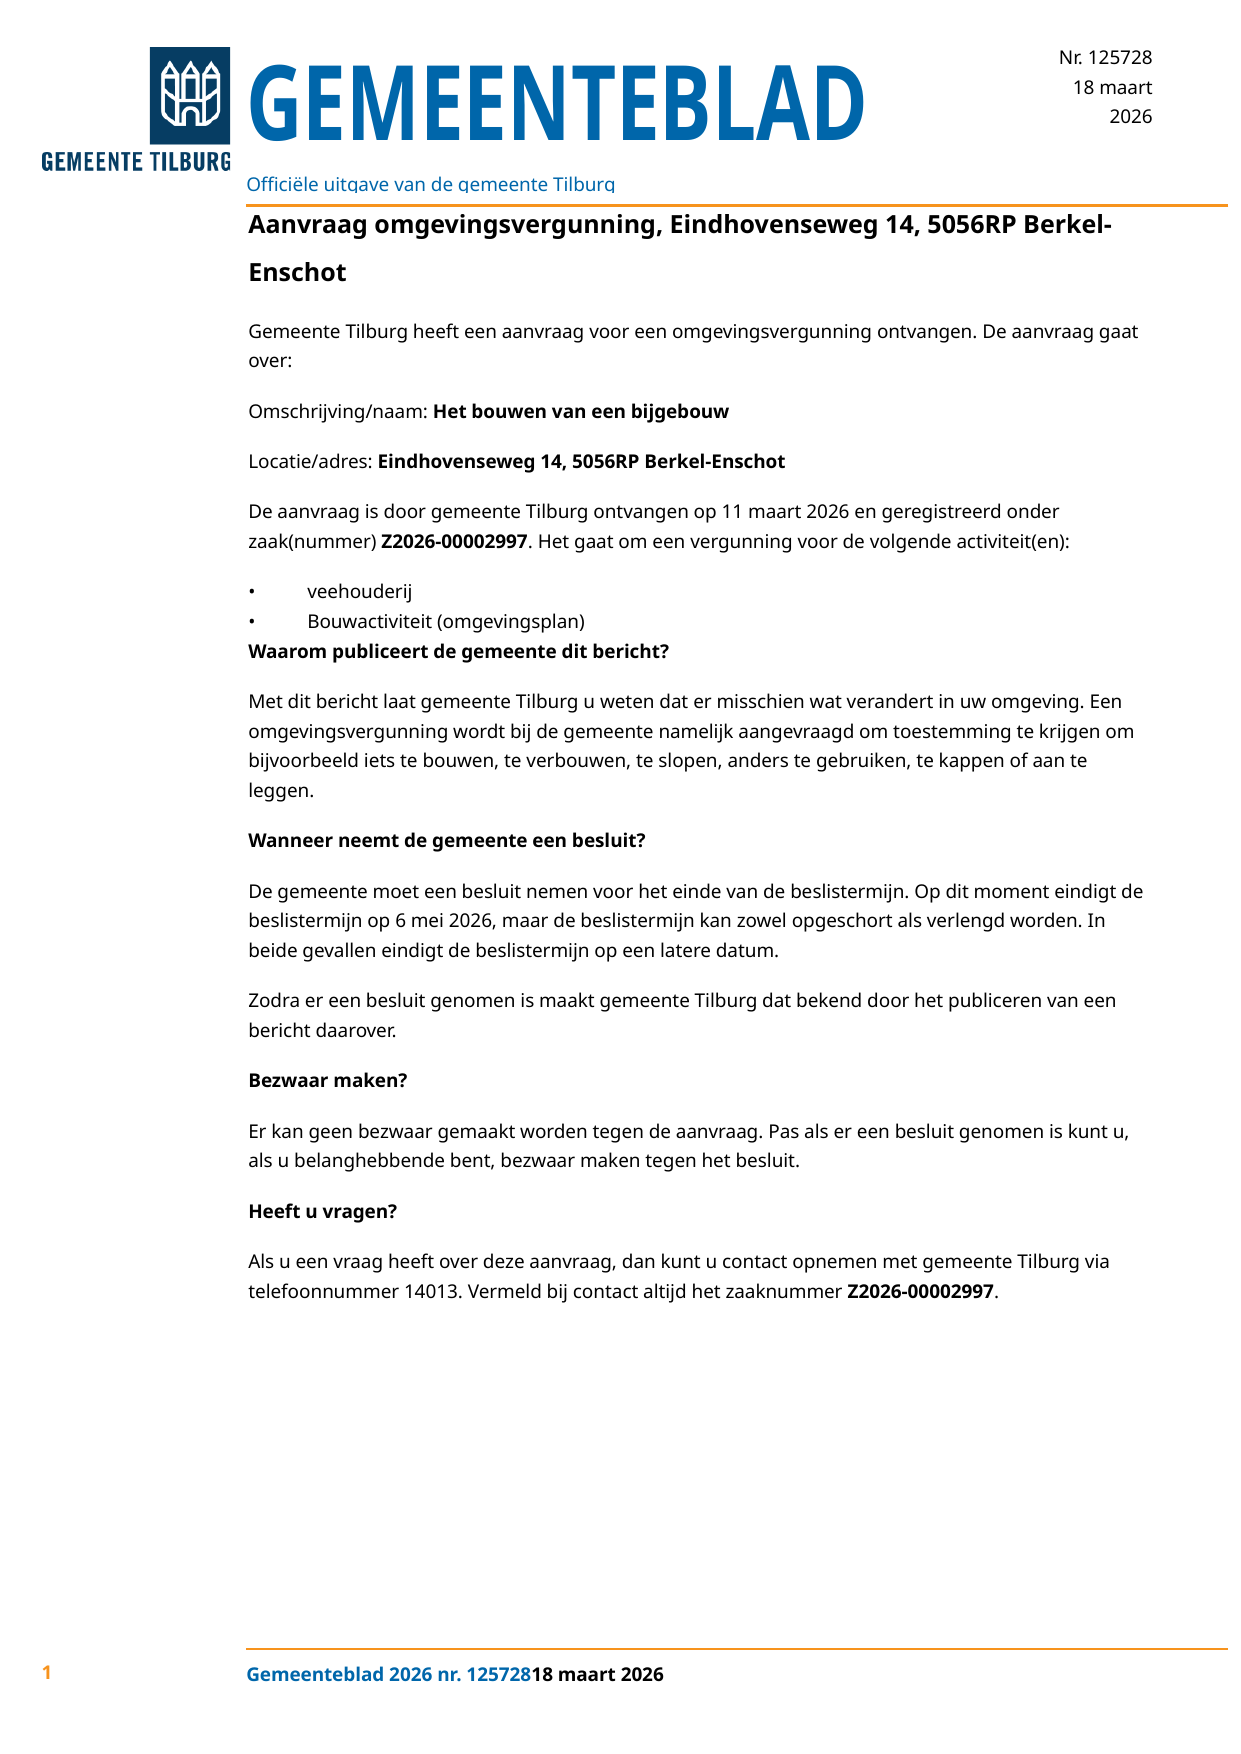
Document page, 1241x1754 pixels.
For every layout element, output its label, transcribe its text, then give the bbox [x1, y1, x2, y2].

text Zodra er een besluit genomen is maakt gemeente Tilburg dat bekend door het publiceren van een bericht daarover. [248, 987, 1152, 1043]
text Aanvraag omgevingsvergunning, Eindhovenseweg 14, 5056RP Berkel-Enschot [248, 207, 1152, 288]
text De aanvraag is door gemeente Tilburg ontvangen op 11 maart 2026 en geregistreerd onder zaak(nummer) Z2026-00002997. Het gaat om een vergunning voor de volgende activiteit(en): [248, 499, 1152, 554]
text Omschrijving/naam: Het bouwen van een bijgebouw [248, 398, 1152, 424]
picture [41, 47, 231, 172]
text Heeft u vragen? [248, 1198, 1152, 1224]
text Als u een vraag heeft over deze aanvraag, dan kunt u contact opnemen met gemeente Tilburg via telefoonnummer 14013. Vermeld bij contact altijd het zaaknummer Z2026-00002997. [248, 1248, 1152, 1304]
list Bouwactiviteit (omgevingsplan) [248, 608, 1152, 634]
text Gemeente Tilburg heeft een aanvraag voor een omgevingsvergunning ontvangen. De aanvraag gaat over: [248, 318, 1152, 373]
text Waarom publiceert de gemeente dit bericht? [248, 638, 1152, 664]
text Locatie/adres: Eindhovenseweg 14, 5056RP Berkel-Enschot [248, 448, 1152, 474]
list veehouderij [248, 579, 1152, 604]
text Er kan geen bezwaar gemaakt worden tegen de aanvraag. Pas als er een besluit genomen is kunt u, als u belanghebbende bent, bezwaar maken tegen het besluit. [248, 1118, 1152, 1173]
text De gemeente moet een besluit nemen voor het einde van de beslistermijn. Op dit moment eindigt de beslistermijn op 6 mei 2026, maar de beslistermijn kan zowel opgeschort als verlengd worden. In beide gevallen eindigt de beslistermijn op een latere datum. [248, 878, 1152, 963]
text Wanneer neemt de gemeente een besluit? [248, 827, 1152, 853]
text Met dit bericht laat gemeente Tilburg u weten dat er misschien wat verandert in uw omgeving. Een omgevingsvergunning wordt bij de gemeente namelijk aangevraagd om toestemming te krijgen om bijvoorbeeld iets te bouwen, te verbouwen, te slopen, anders te gebruiken, te kappen of aan te leggen. [248, 688, 1152, 803]
text Bezwaar maken? [248, 1067, 1152, 1093]
